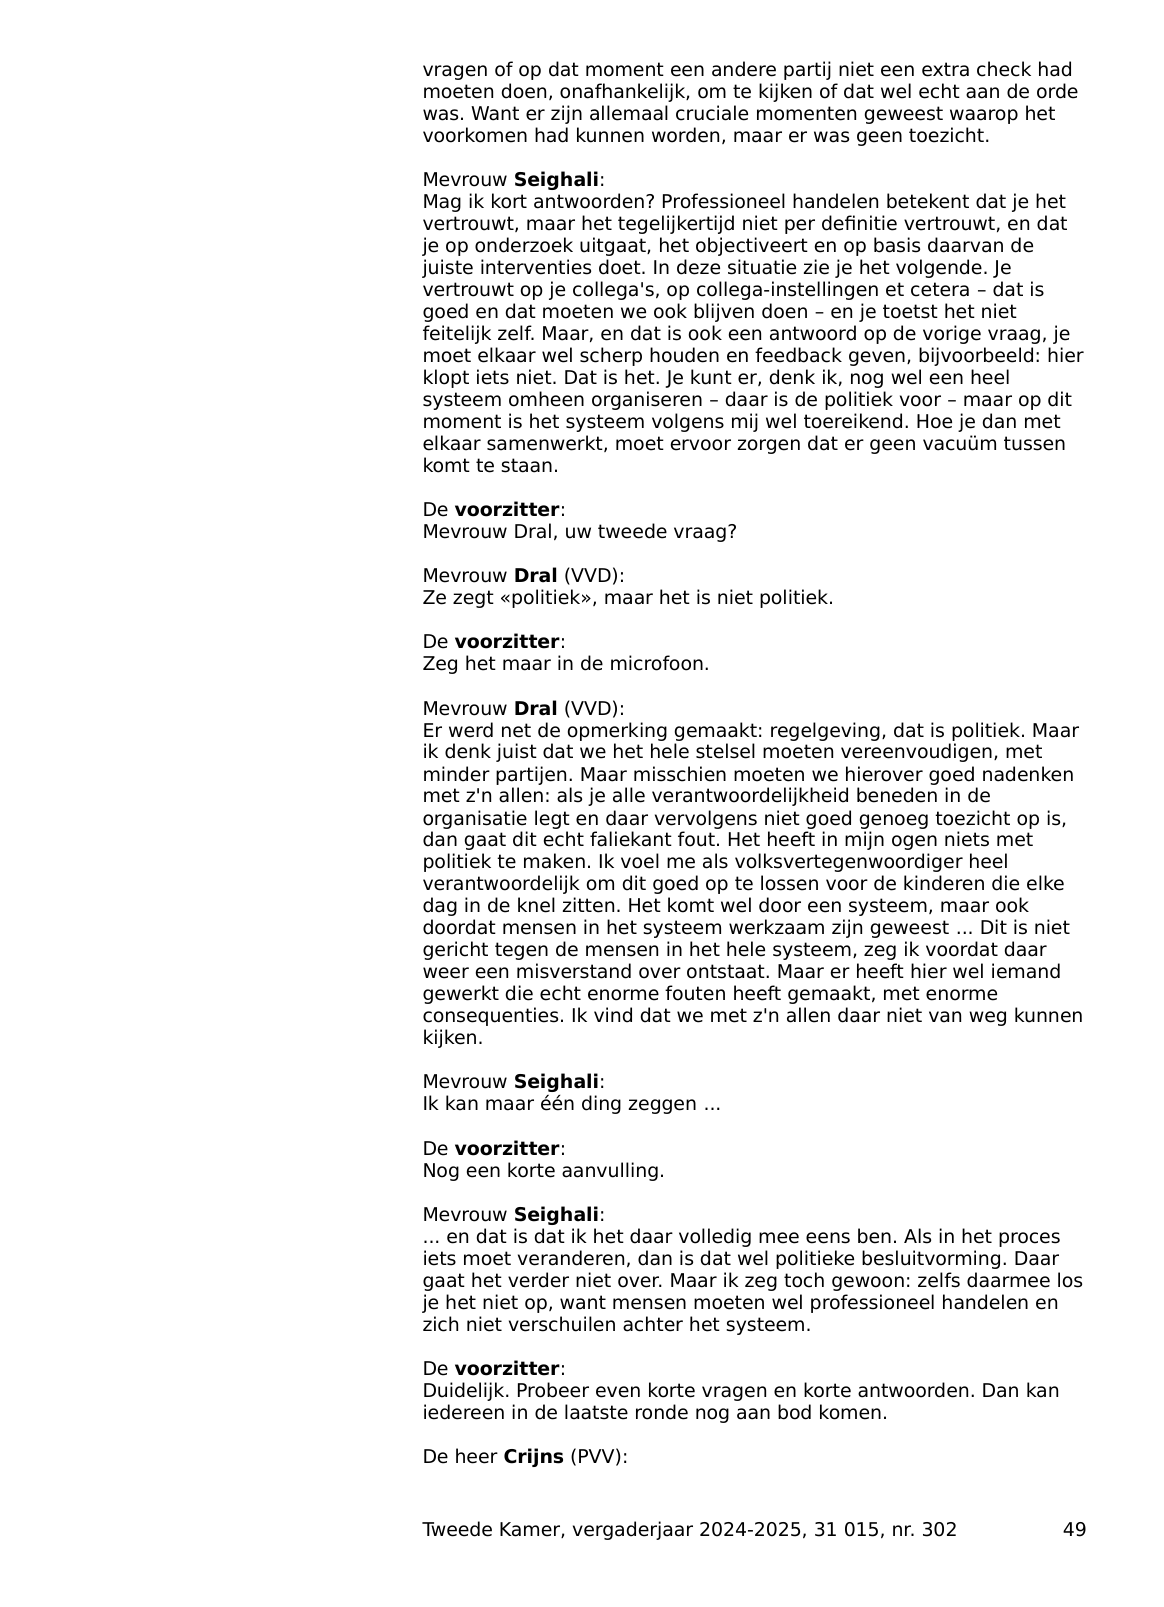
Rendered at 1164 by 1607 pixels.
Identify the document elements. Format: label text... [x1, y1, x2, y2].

text Ze zegt «politiek», maar het is niet politiek. [422, 587, 1087, 609]
text De voorzitter: [422, 631, 1087, 653]
text Mevrouw Seighali: [422, 1071, 1087, 1093]
text De voorzitter: [422, 1358, 1087, 1380]
text De heer Crijns (PVV): [422, 1446, 1087, 1468]
text Mevrouw Dral (VVD): [422, 697, 1087, 719]
text Er werd net de opmerking gemaakt: regelgeving, dat is politiek. Maar ik denk juist dat we het hele stelsel moeten vereenvoudigen, met minder partijen. Maar misschien moeten we hierover goed nadenken met z'n allen: als je alle verantwoordelijkheid beneden in de organisatie legt en daar vervolgens niet goed genoeg toezicht op is, dan gaat dit echt faliekant fout. Het heeft in mijn ogen niets met politiek te maken. Ik voel me als volksvertegenwoordiger heel verantwoordelijk om dit goed op te lossen voor de kinderen die elke dag in de knel zitten. Het komt wel door een systeem, maar ook doordat mensen in het systeem werkzaam zijn geweest ... Dit is niet gericht tegen de mensen in het hele systeem, zeg ik voordat daar weer een misverstand over ontstaat. Maar er heeft hier wel iemand gewerkt die echt enorme fouten heeft gemaakt, met enorme consequenties. Ik vind dat we met z'n allen daar niet van weg kunnen kijken. [422, 719, 1087, 1049]
text De voorzitter: [422, 1137, 1087, 1159]
text ... en dat is dat ik het daar volledig mee eens ben. Als in het proces iets moet veranderen, dan is dat wel politieke besluitvorming. Daar gaat het verder niet over. Maar ik zeg toch gewoon: zelfs daarmee los je het niet op, want mensen moeten wel professioneel handelen en zich niet verschuilen achter het systeem. [422, 1226, 1087, 1336]
text Mevrouw Dral, uw tweede vraag? [422, 521, 1087, 543]
text Mevrouw Dral (VVD): [422, 565, 1087, 587]
text Nog een korte aanvulling. [422, 1159, 1087, 1181]
text Duidelijk. Probeer even korte vragen en korte antwoorden. Dan kan iedereen in de laatste ronde nog aan bod komen. [422, 1380, 1087, 1424]
text Mevrouw Seighali: [422, 169, 1087, 191]
text Ik kan maar één ding zeggen ... [422, 1093, 1087, 1115]
text Zeg het maar in de microfoon. [422, 653, 1087, 675]
text Mag ik kort antwoorden? Professioneel handelen betekent dat je het vertrouwt, maar het tegelijkertijd niet per definitie vertrouwt, en dat je op onderzoek uitgaat, het objectiveert en op basis daarvan de juiste interventies doet. In deze situatie zie je het volgende. Je vertrouwt op je collega's, op collega-instellingen et cetera – dat is goed en dat moeten we ook blijven doen – en je toetst het niet feitelijk zelf. Maar, en dat is ook een antwoord op de vorige vraag, je moet elkaar wel scherp houden en feedback geven, bijvoorbeeld: hier klopt iets niet. Dat is het. Je kunt er, denk ik, nog wel een heel systeem omheen organiseren – daar is de politiek voor – maar op dit moment is het systeem volgens mij wel toereikend. Hoe je dan met elkaar samenwerkt, moet ervoor zorgen dat er geen vacuüm tussen komt te staan. [422, 191, 1087, 477]
text Mevrouw Seighali: [422, 1204, 1087, 1226]
text vragen of op dat moment een andere partij niet een extra check had moeten doen, onafhankelijk, om te kijken of dat wel echt aan de orde was. Want er zijn allemaal cruciale momenten geweest waarop het voorkomen had kunnen worden, maar er was geen toezicht. [422, 59, 1087, 147]
text De voorzitter: [422, 499, 1087, 521]
